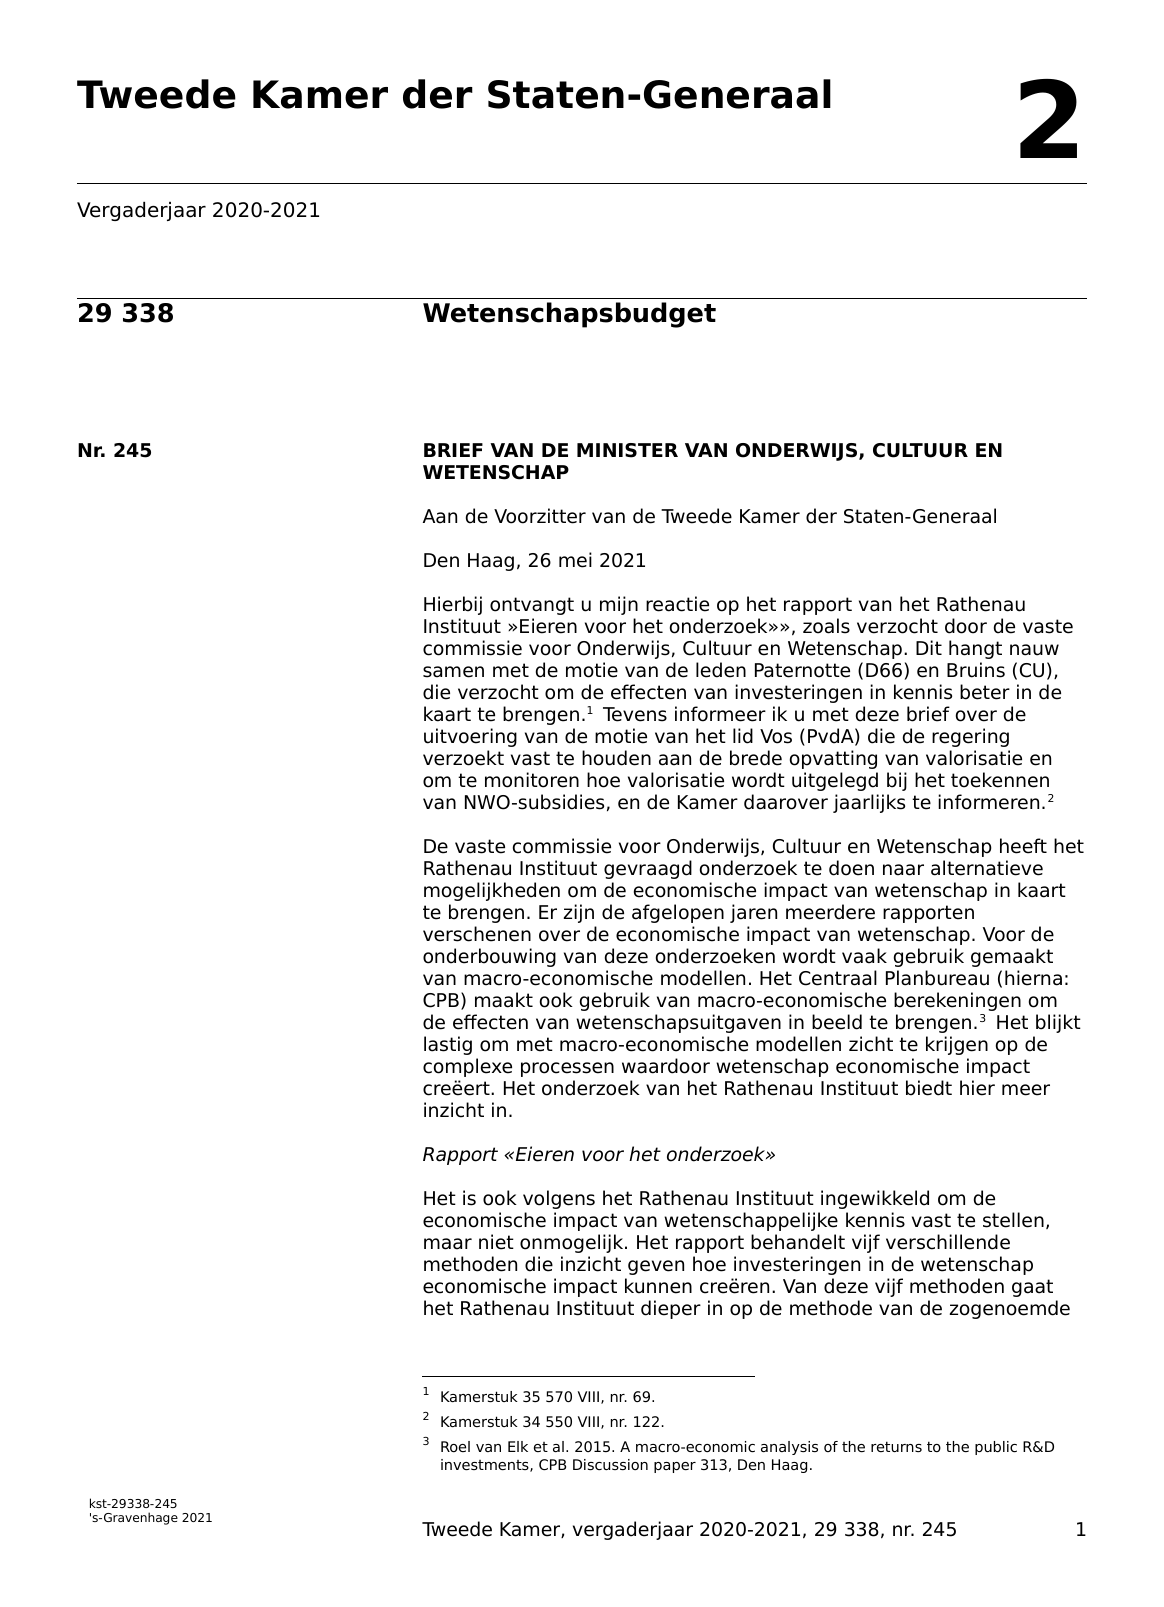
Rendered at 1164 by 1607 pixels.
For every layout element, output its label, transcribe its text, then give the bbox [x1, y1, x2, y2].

table_header Tweede Kamer der Staten-Generaal [77, 59, 886, 183]
subtitle Nr. 245 BRIEF VAN DE MINISTER VAN ONDERWIJS, CULTUUR EN WETENSCHAP [77, 440, 1087, 484]
subtitle Rapport «Eieren voor het onderzoek» [422, 1144, 1087, 1166]
text kst-29338-245 [88, 1497, 323, 1511]
table_cell Vergaderjaar 2020-2021 [77, 184, 1087, 298]
text Het is ook volgens het Rathenau Instituut ingewikkeld om de economische impact van wetenschappelijke kennis vast te stellen, maar niet onmogelijk. Het rapport behandelt vijf verschillende methoden die inzicht geven hoe investeringen in de wetenschap economische impact kunnen creëren. Van deze vijf methoden gaat het Rathenau Instituut dieper in op de methode van de zogenoemde [422, 1188, 1087, 1320]
text 's-Gravenhage 2021 [88, 1511, 323, 1525]
text Kamerstuk 34 550 VIII, nr. 122. [422, 1410, 1087, 1432]
text Aan de Voorzitter van de Tweede Kamer der Staten-Generaal [422, 506, 1087, 528]
text Hierbij ontvangt u mijn reactie op het rapport van het Rathenau Instituut »Eieren voor het onderzoek»», zoals verzocht door de vaste commissie voor Onderwijs, Cultuur en Wetenschap. Dit hangt nauw samen met de motie van de leden Paternotte (D66) en Bruins (CU), die verzocht om de effecten van investeringen in kennis beter in de kaart te brengen. Tevens informeer ik u met deze brief over de uitvoering van de motie van het lid Vos (PvdA) die de regering verzoekt vast te houden aan de brede opvatting van valorisatie en om te monitoren hoe valorisatie wordt uitgelegd bij het toekennen van NWO-subsidies, en de Kamer daarover jaarlijks te informeren. [422, 594, 1087, 814]
text Den Haag, 26 mei 2021 [422, 550, 1087, 572]
text De vaste commissie voor Onderwijs, Cultuur en Wetenschap heeft het Rathenau Instituut gevraagd onderzoek te doen naar alternatieve mogelijkheden om de economische impact van wetenschap in kaart te brengen. Er zijn de afgelopen jaren meerdere rapporten verschenen over de economische impact van wetenschap. Voor de onderbouwing van deze onderzoeken wordt vaak gebruik gemaakt van macro-economische modellen. Het Centraal Planbureau (hierna: CPB) maakt ook gebruik van macro-economische berekeningen om de effecten van wetenschapsuitgaven in beeld te brengen. Het blijkt lastig om met macro-economische modellen zicht te krijgen op de complexe processen waardoor wetenschap economische impact creëert. Het onderzoek van het Rathenau Instituut biedt hier meer inzicht in. [422, 836, 1087, 1122]
text Kamerstuk 35 570 VIII, nr. 69. [422, 1385, 1087, 1407]
table_header 2 [886, 59, 1087, 183]
text Roel van Elk et al. 2015. A macro-economic analysis of the returns to the public R&D investments, CPB Discussion paper 313, Den Haag. [422, 1435, 1087, 1474]
subtitle 29 338 Wetenschapsbudget [77, 299, 1087, 329]
